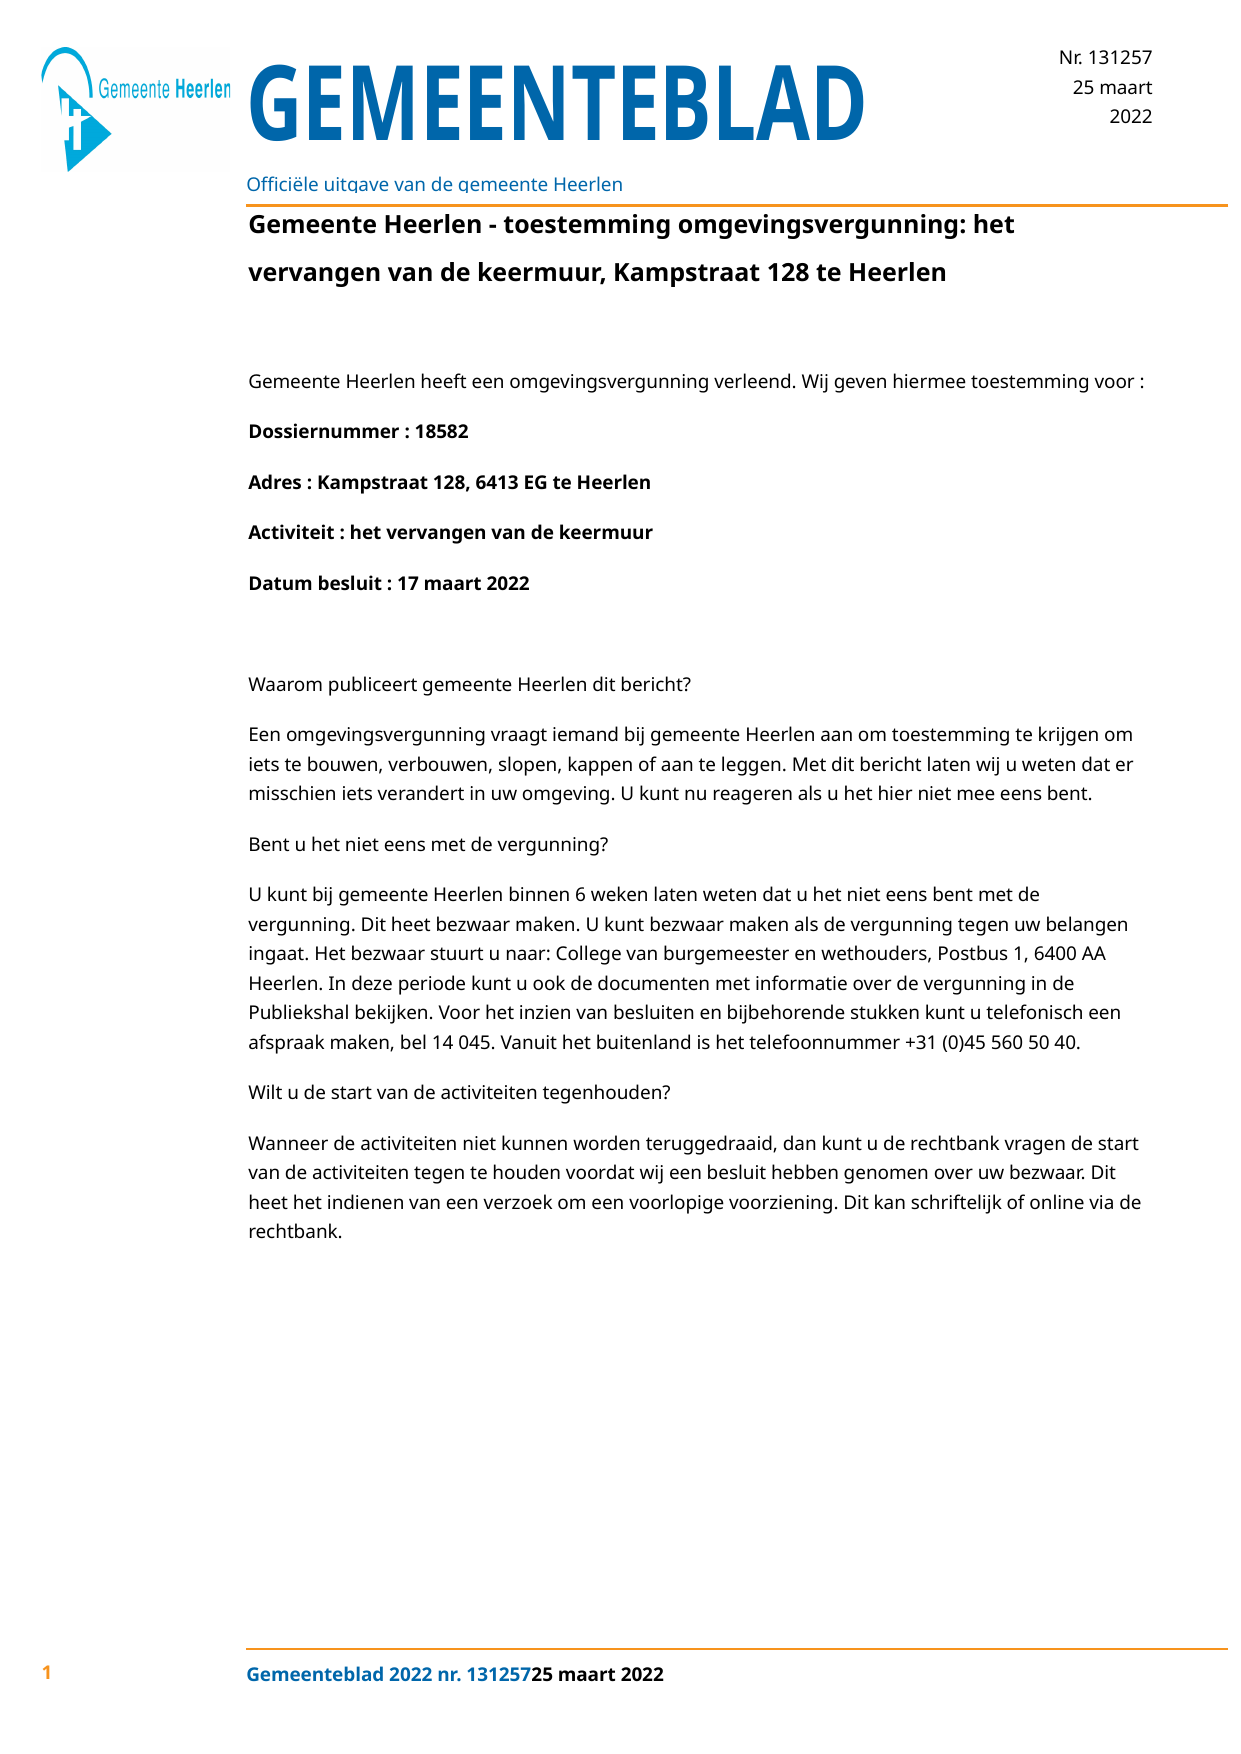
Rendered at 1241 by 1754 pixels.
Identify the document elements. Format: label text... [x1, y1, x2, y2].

text U kunt bij gemeente Heerlen binnen 6 weken laten weten dat u het niet eens bent met de vergunning. Dit heet bezwaar maken. U kunt bezwaar maken als de vergunning tegen uw belangen ingaat. Het bezwaar stuurt u naar: College van burgemeester en wethouders, Postbus 1, 6400 AA Heerlen. In deze periode kunt u ook de documenten met informatie over de vergunning in de Publiekshal bekijken. Voor het inzien van besluiten en bijbehorende stukken kunt u telefonisch een afspraak maken, bel 14 045. Vanuit het buitenland is het telefoonnummer +31 (0)45 560 50 40. [248, 881, 1152, 1055]
text Wilt u de start van de activiteiten tegenhouden? [248, 1079, 1152, 1105]
text Waarom publiceert gemeente Heerlen dit bericht? [248, 671, 1152, 697]
text Adres : Kampstraat 128, 6413 EG te Heerlen [248, 469, 1152, 495]
text Bent u het niet eens met de vergunning? [248, 831, 1152, 857]
text Een omgevingsvergunning vraagt iemand bij gemeente Heerlen aan om toestemming te krijgen om iets te bouwen, verbouwen, slopen, kappen of aan te leggen. Met dit bericht laten wij u weten dat er misschien iets verandert in uw omgeving. U kunt nu reageren als u het hier niet mee eens bent. [248, 721, 1152, 806]
text Dossiernummer : 18582 [248, 419, 1152, 444]
picture [41, 47, 59, 70]
picture [41, 47, 231, 172]
text Gemeente Heerlen heeft een omgevingsvergunning verleend. Wij geven hiermee toestemming voor : [248, 368, 1152, 394]
text Gemeente Heerlen - toestemming omgevingsvergunning: het vervangen van de keermuur, Kampstraat 128 te Heerlen [248, 207, 1152, 288]
text Activiteit : het vervangen van de keermuur [248, 519, 1152, 545]
text Wanneer de activiteiten niet kunnen worden teruggedraaid, dan kunt u de rechtbank vragen de start van de activiteiten tegen te houden voordat wij een besluit hebben genomen over uw bezwaar. Dit heet het indienen van een verzoek om een voorlopige voorziening. Dit kan schriftelijk of online via de rechtbank. [248, 1130, 1152, 1244]
text Datum besluit : 17 maart 2022 [248, 570, 1152, 596]
